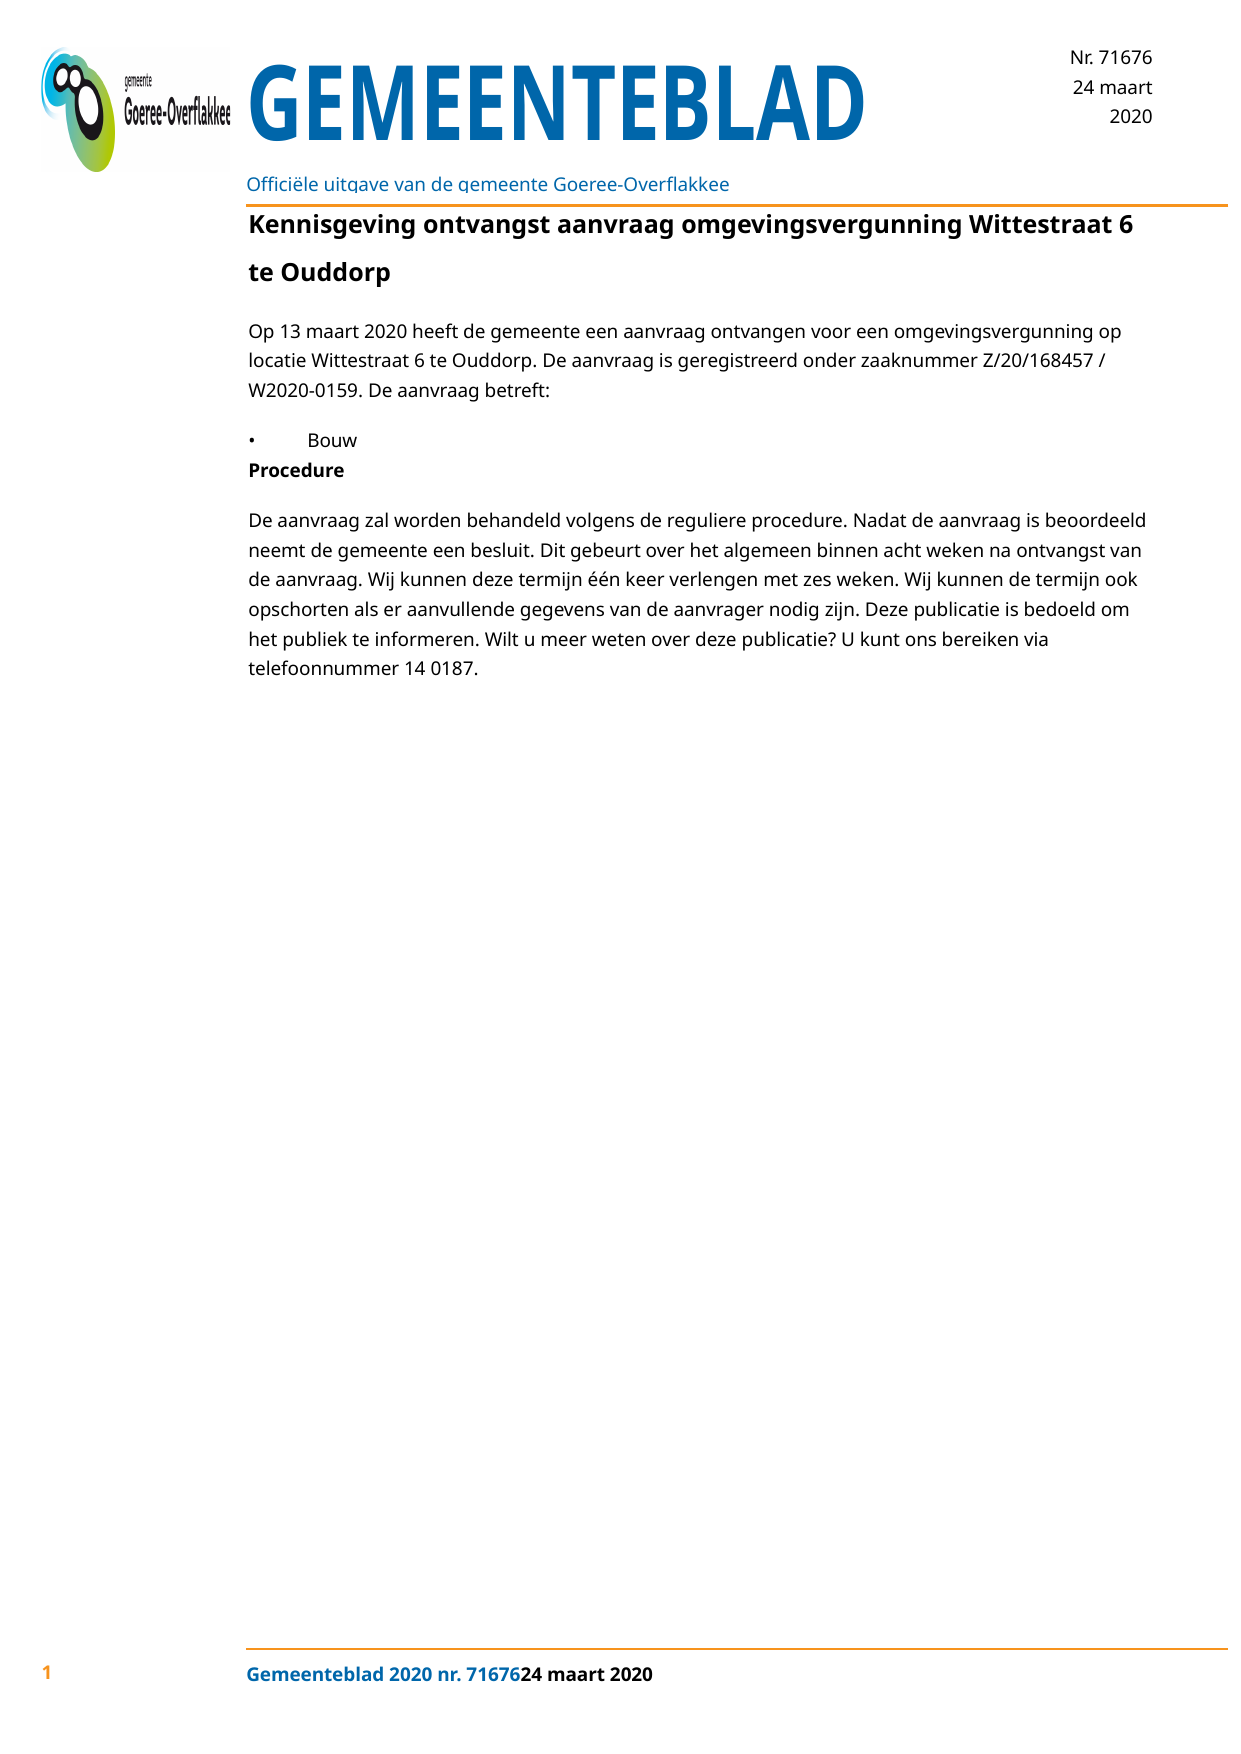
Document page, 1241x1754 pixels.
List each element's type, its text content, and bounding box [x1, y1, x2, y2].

text De aanvraag zal worden behandeld volgens de reguliere procedure. Nadat de aanvraag is beoordeeld neemt de gemeente een besluit. Dit gebeurt over het algemeen binnen acht weken na ontvangst van de aanvraag. Wij kunnen deze termijn één keer verlengen met zes weken. Wij kunnen de termijn ook opschorten als er aanvullende gegevens van de aanvrager nodig zijn. Deze publicatie is bedoeld om het publiek te informeren. Wilt u meer weten over deze publicatie? U kunt ons bereiken via telefoonnummer 14 0187. [248, 507, 1152, 681]
text Procedure [248, 457, 1152, 483]
list Bouw [248, 427, 1152, 453]
picture [41, 47, 231, 172]
text Kennisgeving ontvangst aanvraag omgevingsvergunning Wittestraat 6 te Ouddorp [248, 207, 1152, 288]
text Op 13 maart 2020 heeft de gemeente een aanvraag ontvangen voor een omgevingsvergunning op locatie Wittestraat 6 te Ouddorp. De aanvraag is geregistreerd onder zaaknummer Z/20/168457 / W2020-0159. De aanvraag betreft: [248, 318, 1152, 403]
